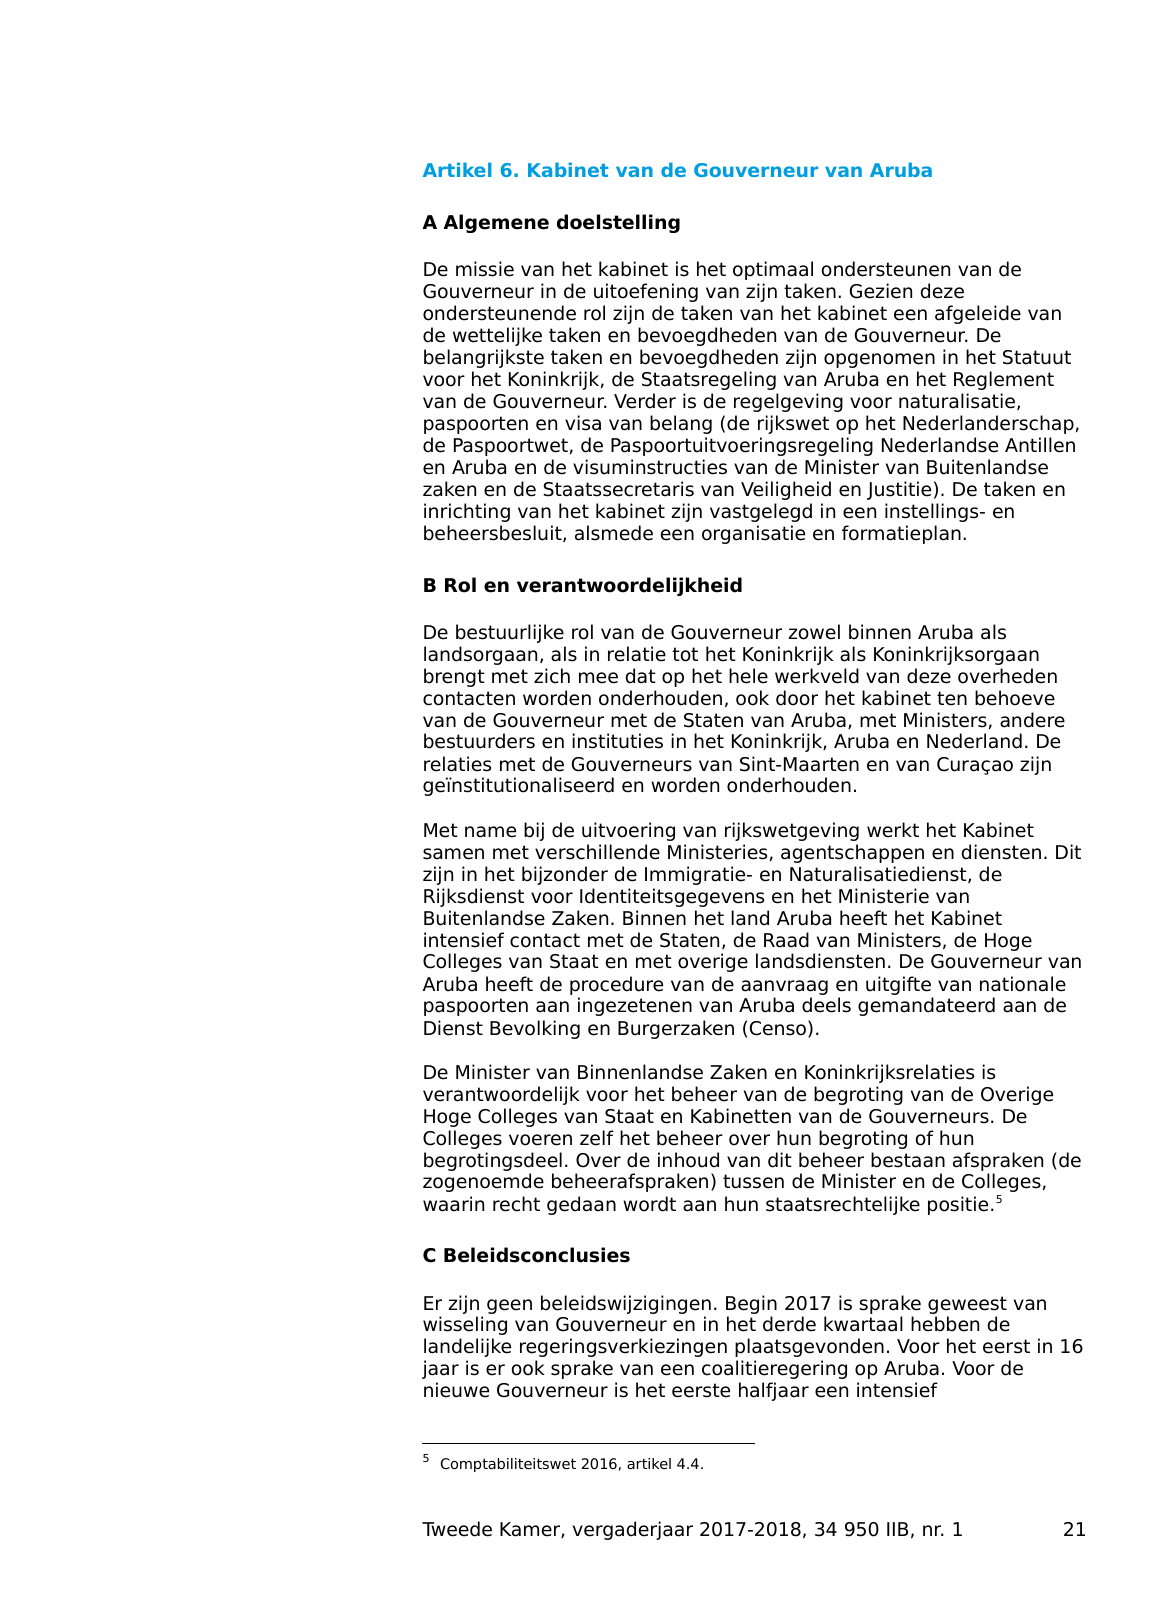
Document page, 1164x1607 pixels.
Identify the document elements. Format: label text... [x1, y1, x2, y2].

text Er zijn geen beleidswijzigingen. Begin 2017 is sprake geweest van wisseling van Gouverneur en in het derde kwartaal hebben de landelijke regeringsverkiezingen plaatsgevonden. Voor het eerst in 16 jaar is er ook sprake van een coalitieregering op Aruba. Voor de nieuwe Gouverneur is het eerste halfjaar een intensief [422, 1292, 1087, 1402]
subtitle B Rol en verantwoordelijkheid [422, 574, 1087, 597]
text De Minister van Binnenlandse Zaken en Koninkrijksrelaties is verantwoordelijk voor het beheer van de begroting van de Overige Hoge Colleges van Staat en Kabinetten van de Gouverneurs. De Colleges voeren zelf het beheer over hun begroting of hun begrotingsdeel. Over de inhoud van dit beheer bestaan afspraken (de zogenoemde beheerafspraken) tussen de Minister en de Colleges, waarin recht gedaan wordt aan hun staatsrechtelijke positie. [422, 1062, 1087, 1215]
text Comptabiliteitswet 2016, artikel 4.4. [422, 1452, 1087, 1474]
subtitle A Algemene doelstelling [422, 212, 1087, 234]
subtitle Artikel 6. Kabinet van de Gouverneur van Aruba [422, 160, 1087, 182]
text Met name bij de uitvoering van rijkswetgeving werkt het Kabinet samen met verschillende Ministeries, agentschappen en diensten. Dit zijn in het bijzonder de Immigratie- en Naturalisatiedienst, de Rijksdienst voor Identiteitsgegevens en het Ministerie van Buitenlandse Zaken. Binnen het land Aruba heeft het Kabinet intensief contact met de Staten, de Raad van Ministers, de Hoge Colleges van Staat en met overige landsdiensten. De Gouverneur van Aruba heeft de procedure van de aanvraag en uitgifte van nationale paspoorten aan ingezetenen van Aruba deels gemandateerd aan de Dienst Bevolking en Burgerzaken (Censo). [422, 819, 1087, 1039]
subtitle C Beleidsconclusies [422, 1245, 1087, 1267]
text De missie van het kabinet is het optimaal ondersteunen van de Gouverneur in de uitoefening van zijn taken. Gezien deze ondersteunende rol zijn de taken van het kabinet een afgeleide van de wettelijke taken en bevoegdheden van de Gouverneur. De belangrijkste taken en bevoegdheden zijn opgenomen in het Statuut voor het Koninkrijk, de Staatsregeling van Aruba en het Reglement van de Gouverneur. Verder is de regelgeving voor naturalisatie, paspoorten en visa van belang (de rijkswet op het Nederlanderschap, de Paspoortwet, de Paspoortuitvoeringsregeling Nederlandse Antillen en Aruba en de visuminstructies van de Minister van Buitenlandse zaken en de Staatssecretaris van Veiligheid en Justitie). De taken en inrichting van het kabinet zijn vastgelegd in een instellings- en beheersbesluit, alsmede een organisatie en formatieplan. [422, 259, 1087, 544]
text De bestuurlijke rol van de Gouverneur zowel binnen Aruba als landsorgaan, als in relatie tot het Koninkrijk als Koninkrijksorgaan brengt met zich mee dat op het hele werkveld van deze overheden contacten worden onderhouden, ook door het kabinet ten behoeve van de Gouverneur met de Staten van Aruba, met Ministers, andere bestuurders en instituties in het Koninkrijk, Aruba en Nederland. De relaties met de Gouverneurs van Sint-Maarten en van Curaçao zijn geïnstitutionaliseerd en worden onderhouden. [422, 622, 1087, 797]
